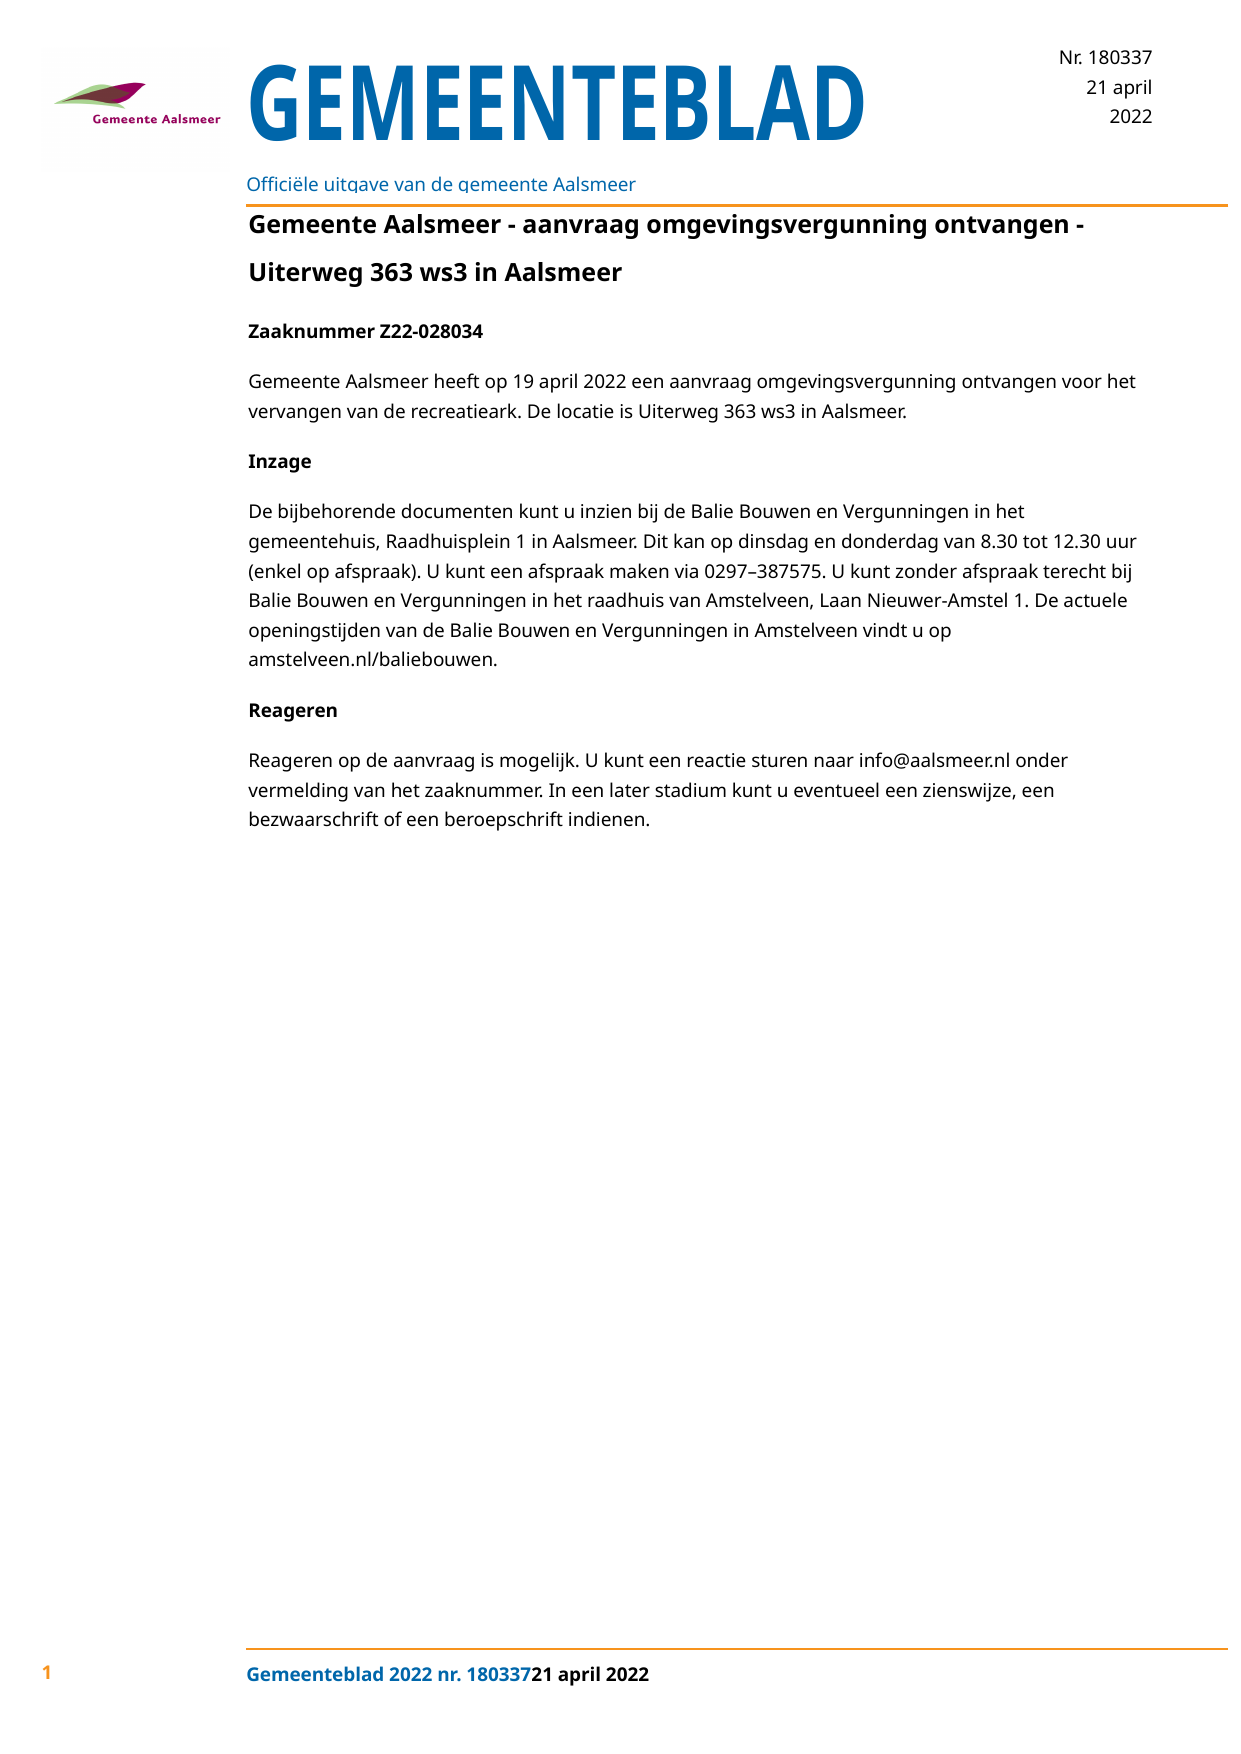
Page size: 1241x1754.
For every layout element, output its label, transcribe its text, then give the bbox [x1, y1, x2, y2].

text Reageren [248, 697, 1152, 723]
text De bijbehorende documenten kunt u inzien bij de Balie Bouwen en Vergunningen in het gemeentehuis, Raadhuisplein 1 in Aalsmeer. Dit kan op dinsdag en donderdag van 8.30 tot 12.30 uur (enkel op afspraak). U kunt een afspraak maken via 0297–387575. U kunt zonder afspraak terecht bij Balie Bouwen en Vergunningen in het raadhuis van Amstelveen, Laan Nieuwer-Amstel 1. De actuele openingstijden van de Balie Bouwen en Vergunningen in Amstelveen vindt u op amstelveen.nl/baliebouwen. [248, 499, 1152, 672]
text Reageren op de aanvraag is mogelijk. U kunt een reactie sturen naar info@aalsmeer.nl onder vermelding van het zaaknummer. In een later stadium kunt u eventueel een zienswijze, een bezwaarschrift of een beroepschrift indienen. [248, 747, 1152, 832]
text Inzage [248, 448, 1152, 474]
text Gemeente Aalsmeer - aanvraag omgevingsvergunning ontvangen - Uiterweg 363 ws3 in Aalsmeer [248, 207, 1152, 288]
picture [41, 47, 231, 172]
text Zaaknummer Z22-028034 [248, 318, 1152, 344]
text Gemeente Aalsmeer heeft op 19 april 2022 een aanvraag omgevingsvergunning ontvangen voor het vervangen van de recreatieark. De locatie is Uiterweg 363 ws3 in Aalsmeer. [248, 368, 1152, 424]
